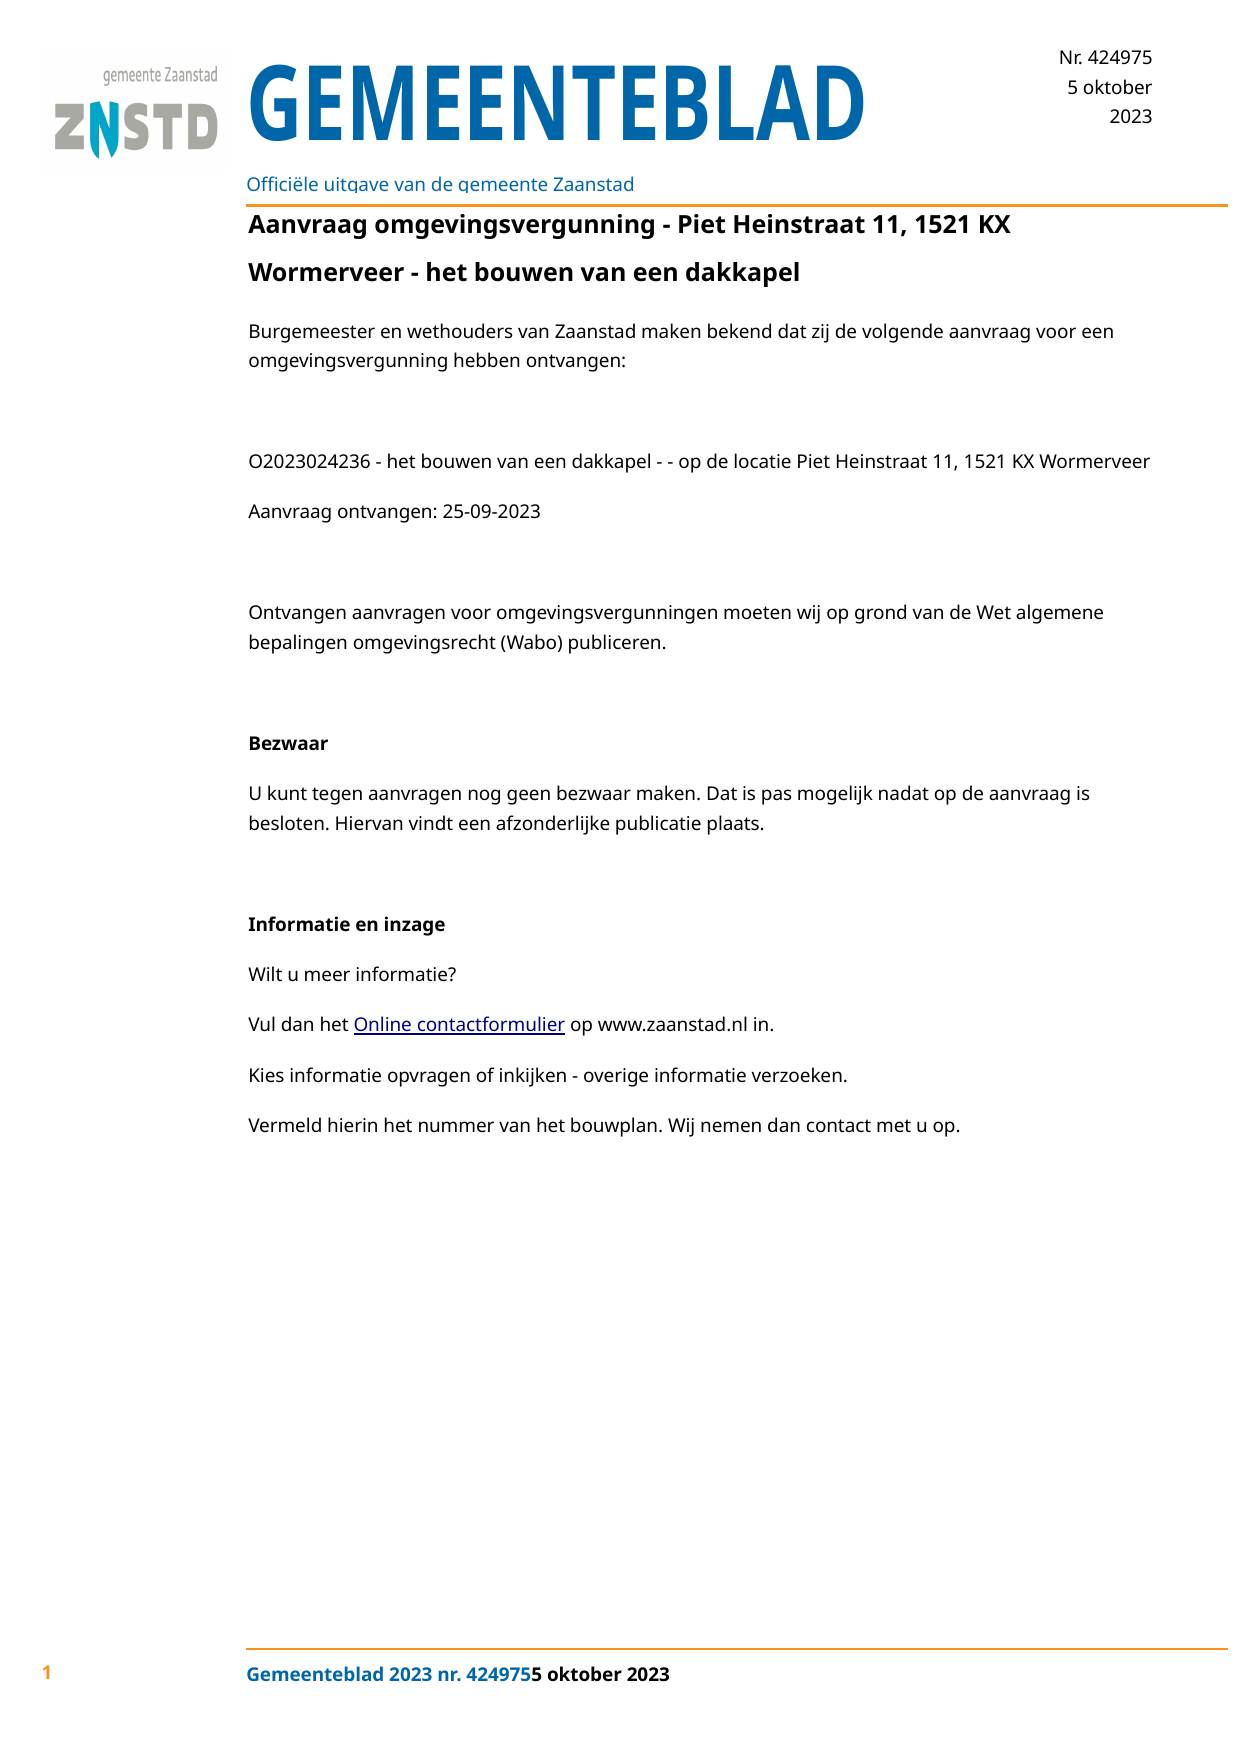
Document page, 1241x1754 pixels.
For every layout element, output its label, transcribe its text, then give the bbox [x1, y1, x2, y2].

picture [41, 47, 231, 172]
text Bezwaar [248, 730, 1152, 756]
text Vermeld hierin het nummer van het bouwplan. Wij nemen dan contact met u op. [248, 1112, 1152, 1138]
text Aanvraag ontvangen: 25-09-2023 [248, 499, 1152, 524]
text Kies informatie opvragen of inkijken - overige informatie verzoeken. [248, 1062, 1152, 1088]
text Vul dan het Online contactformulier op www.zaanstad.nl in. [248, 1012, 1152, 1037]
text O2023024236 - het bouwen van een dakkapel - - op de locatie Piet Heinstraat 11, 1521 KX Wormerveer [248, 448, 1152, 474]
text U kunt tegen aanvragen nog geen bezwaar maken. Dat is pas mogelijk nadat op de aanvraag is besloten. Hiervan vindt een afzonderlijke publicatie plaats. [248, 780, 1152, 836]
text Burgemeester en wethouders van Zaanstad maken bekend dat zij de volgende aanvraag voor een omgevingsvergunning hebben ontvangen: [248, 318, 1152, 373]
text Informatie en inzage [248, 911, 1152, 937]
text Wilt u meer informatie? [248, 961, 1152, 987]
text Ontvangen aanvragen voor omgevingsvergunningen moeten wij op grond van de Wet algemene bepalingen omgevingsrecht (Wabo) publiceren. [248, 599, 1152, 655]
text Aanvraag omgevingsvergunning - Piet Heinstraat 11, 1521 KX Wormerveer - het bouwen van een dakkapel [248, 207, 1152, 288]
